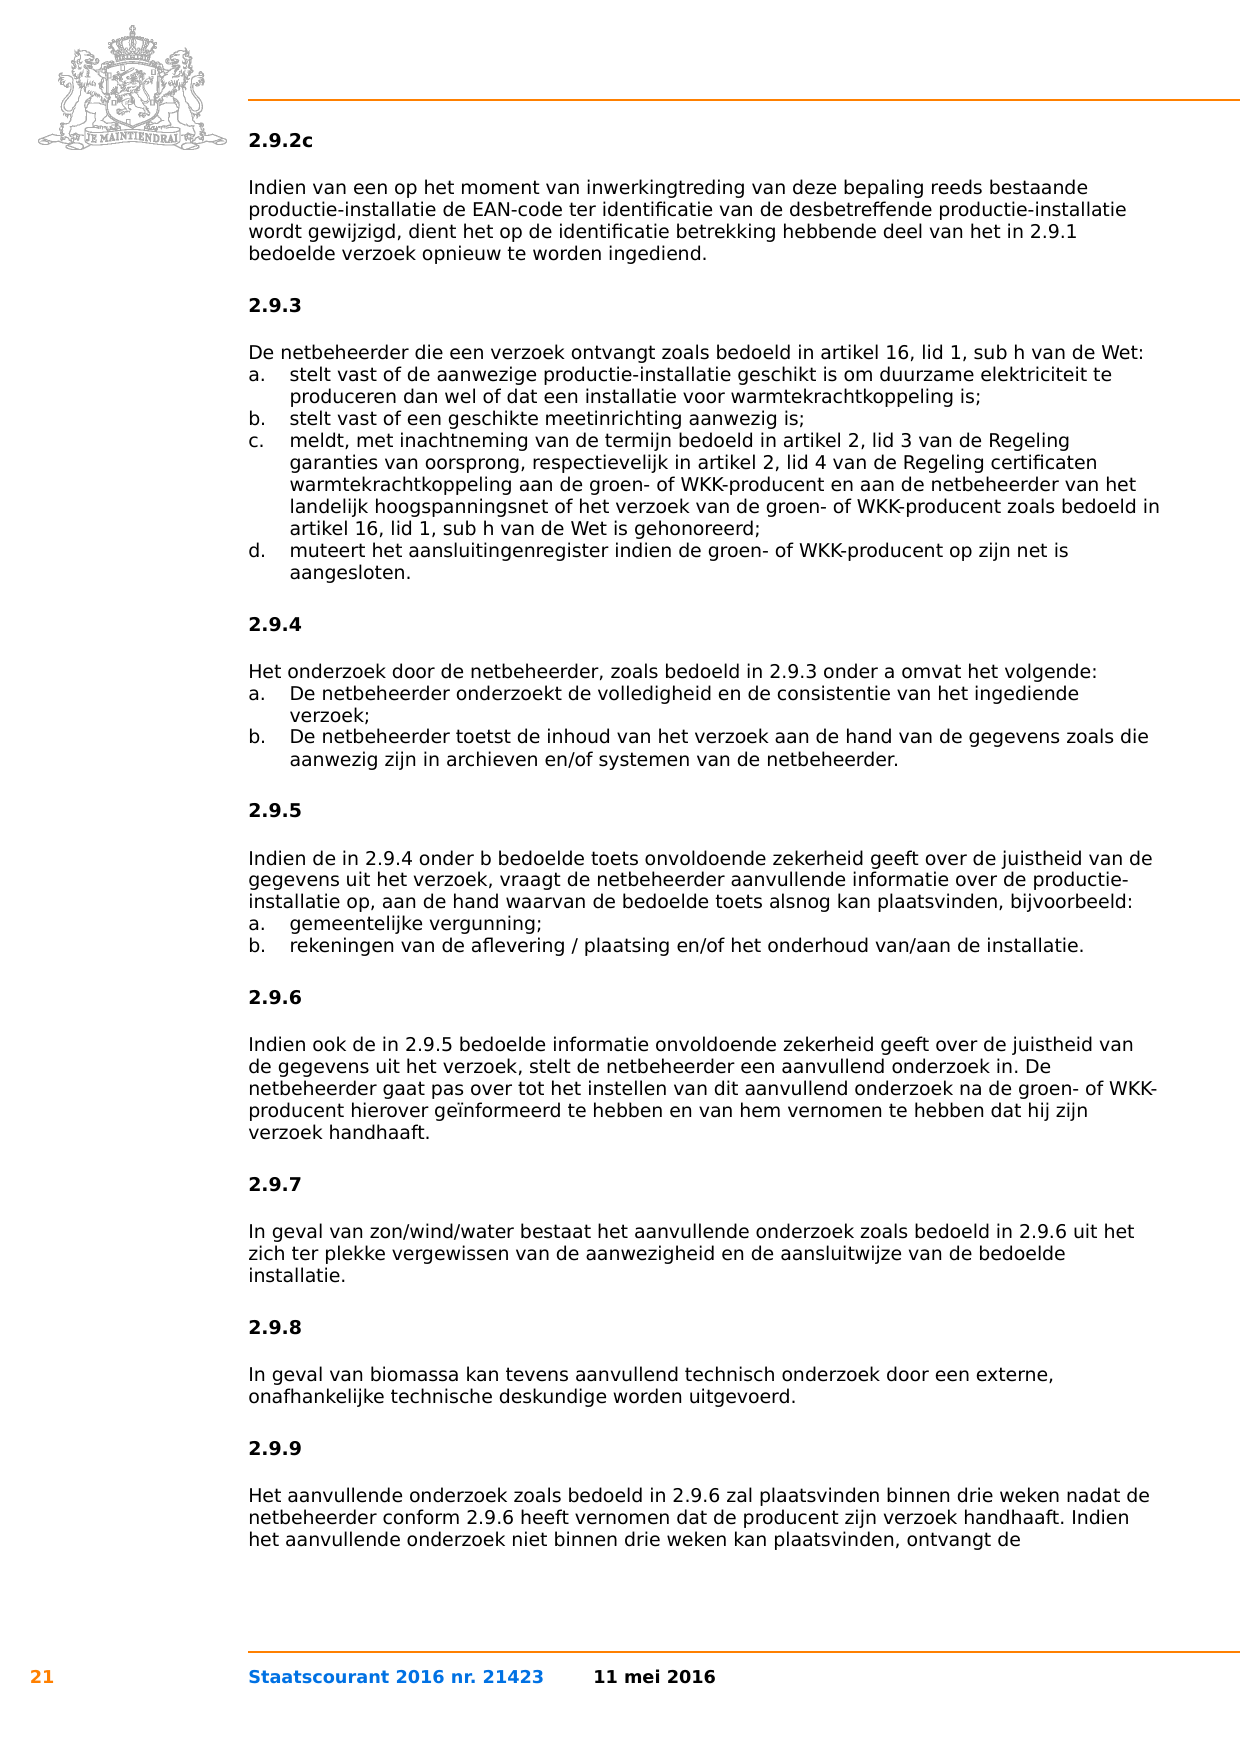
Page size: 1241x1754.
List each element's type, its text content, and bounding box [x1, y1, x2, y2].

text a. stelt vast of de aanwezige productie-installatie geschikt is om duurzame elektriciteit te produceren dan wel of dat een installatie voor warmtekrachtkoppeling is; [248, 364, 1163, 408]
text Indien van een op het moment van inwerkingtreding van deze bepaling reeds bestaande productie-installatie de EAN-code ter identificatie van de desbetreffende productie-installatie wordt gewijzigd, dient het op de identificatie betrekking hebbende deel van het in 2.9.1 bedoelde verzoek opnieuw te worden ingediend. [248, 177, 1163, 265]
subtitle 2.9.6 [248, 987, 1163, 1009]
text Indien ook de in 2.9.5 bedoelde informatie onvoldoende zekerheid geeft over de juistheid van de gegevens uit het verzoek, stelt de netbeheerder een aanvullend onderzoek in. De netbeheerder gaat pas over tot het instellen van dit aanvullend onderzoek na de groen- of WKK-producent hierover geïnformeerd te hebben en van hem vernomen te hebben dat hij zijn verzoek handhaaft. [248, 1034, 1163, 1144]
text In geval van biomassa kan tevens aanvullend technisch onderzoek door een externe, onafhankelijke technische deskundige worden uitgevoerd. [248, 1364, 1163, 1408]
text b. stelt vast of een geschikte meetinrichting aanwezig is; [248, 408, 1163, 430]
subtitle 2.9.9 [248, 1438, 1163, 1460]
text b. De netbeheerder toetst de inhoud van het verzoek aan de hand van de gegevens zoals die aanwezig zijn in archieven en/of systemen van de netbeheerder. [248, 726, 1163, 770]
text b. rekeningen van de aflevering / plaatsing en/of het onderhoud van/aan de installatie. [248, 935, 1163, 957]
picture [38, 25, 227, 150]
subtitle 2.9.2c [248, 130, 1163, 152]
text c. meldt, met inachtneming van de termijn bedoeld in artikel 2, lid 3 van de Regeling garanties van oorsprong, respectievelijk in artikel 2, lid 4 van de Regeling certificaten warmtekrachtkoppeling aan de groen- of WKK-producent en aan de netbeheerder van het landelijk hoogspanningsnet of het verzoek van de groen- of WKK-producent zoals bedoeld in artikel 16, lid 1, sub h van de Wet is gehonoreerd; [248, 430, 1163, 539]
subtitle 2.9.8 [248, 1317, 1163, 1339]
subtitle 2.9.5 [248, 800, 1163, 822]
text a. gemeentelijke vergunning; [248, 913, 1163, 935]
text In geval van zon/wind/water bestaat het aanvullende onderzoek zoals bedoeld in 2.9.6 uit het zich ter plekke vergewissen van de aanwezigheid en de aansluitwijze van de bedoelde installatie. [248, 1221, 1163, 1287]
text Het aanvullende onderzoek zoals bedoeld in 2.9.6 zal plaatsvinden binnen drie weken nadat de netbeheerder conform 2.9.6 heeft vernomen dat de producent zijn verzoek handhaaft. Indien het aanvullende onderzoek niet binnen drie weken kan plaatsvinden, ontvangt de [248, 1485, 1163, 1551]
text Indien de in 2.9.4 onder b bedoelde toets onvoldoende zekerheid geeft over de juistheid van de gegevens uit het verzoek, vraagt de netbeheerder aanvullende informatie over de productie-installatie op, aan de hand waarvan de bedoelde toets alsnog kan plaatsvinden, bijvoorbeeld: [248, 847, 1163, 913]
subtitle 2.9.3 [248, 295, 1163, 317]
text a. De netbeheerder onderzoekt de volledigheid en de consistentie van het ingediende verzoek; [248, 682, 1163, 726]
text Het onderzoek door de netbeheerder, zoals bedoeld in 2.9.3 onder a omvat het volgende: [248, 661, 1163, 682]
text d. muteert het aansluitingenregister indien de groen- of WKK-producent op zijn net is aangesloten. [248, 539, 1163, 583]
subtitle 2.9.7 [248, 1174, 1163, 1196]
text De netbeheerder die een verzoek ontvangt zoals bedoeld in artikel 16, lid 1, sub h van de Wet: [248, 342, 1163, 364]
subtitle 2.9.4 [248, 613, 1163, 636]
